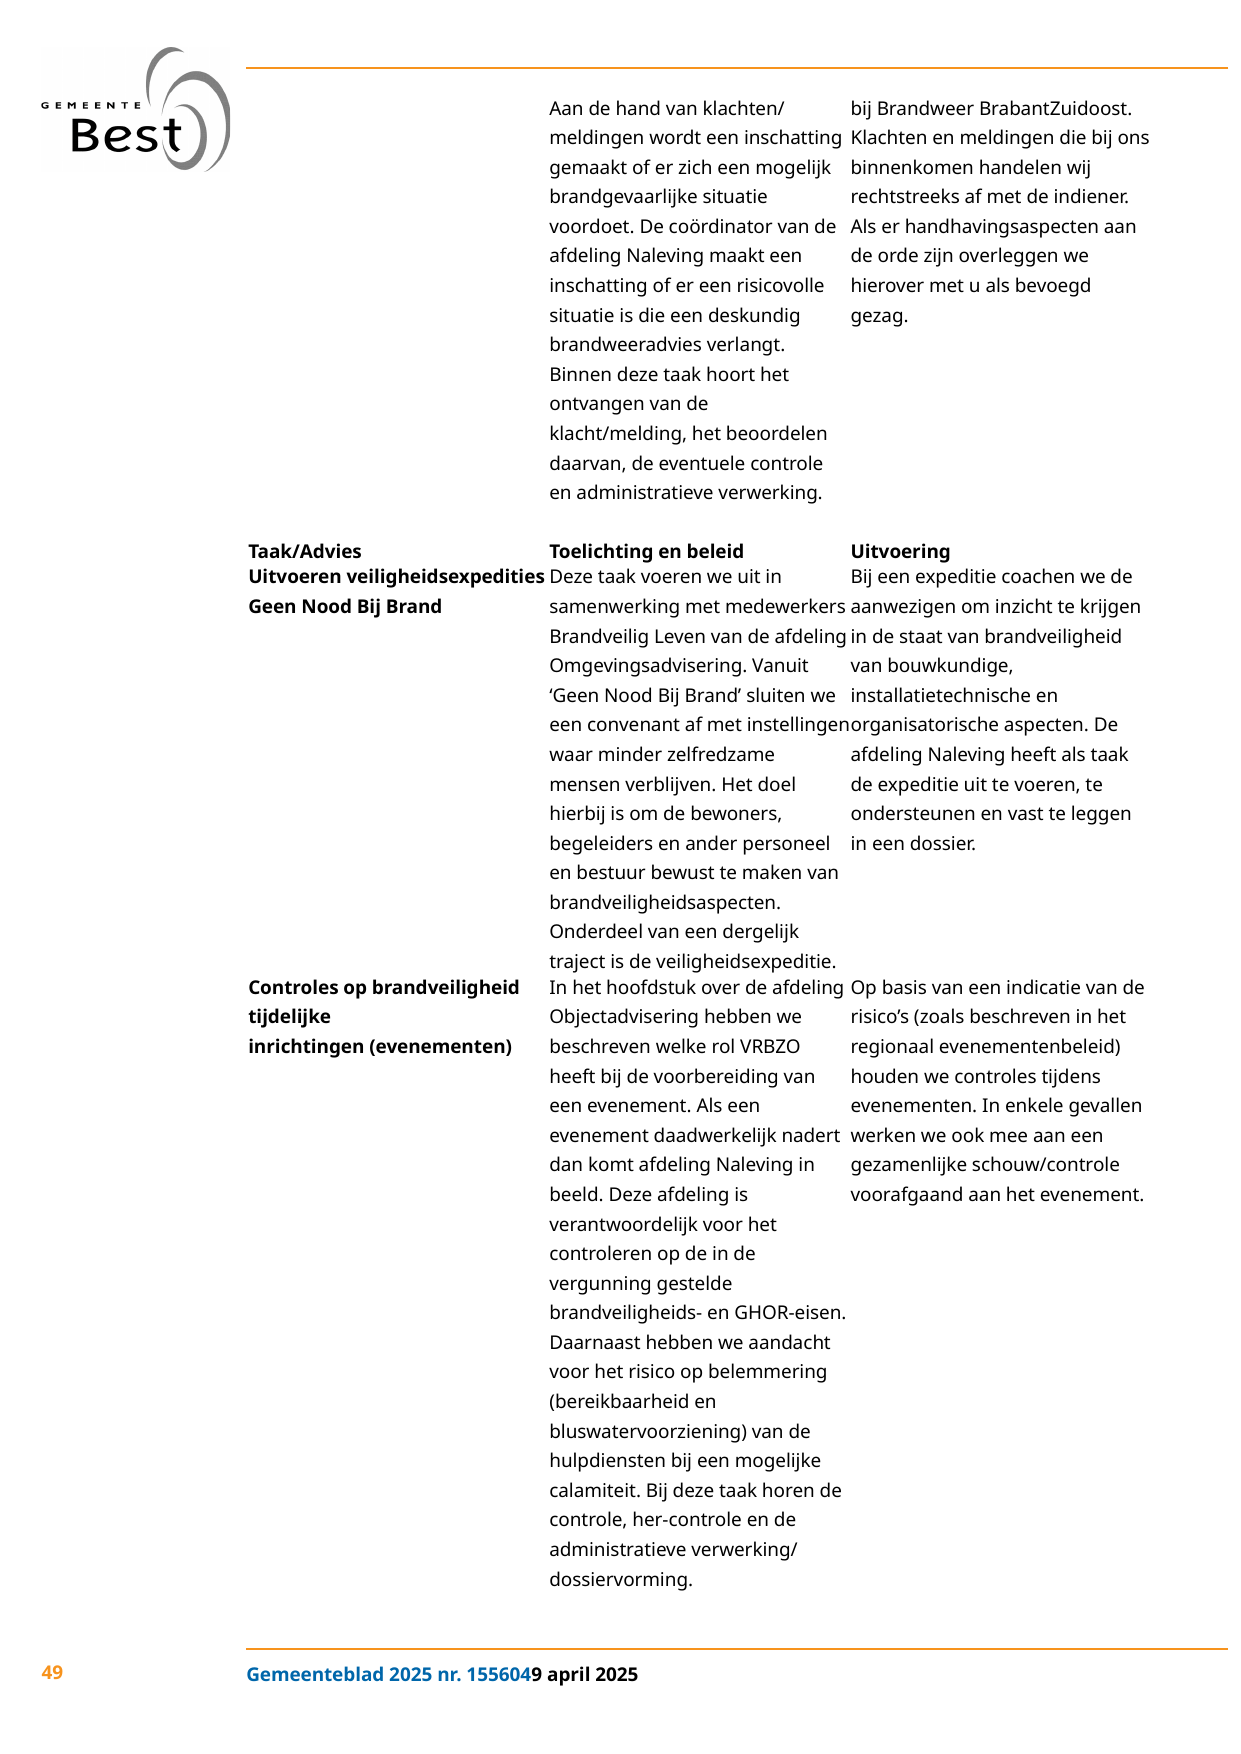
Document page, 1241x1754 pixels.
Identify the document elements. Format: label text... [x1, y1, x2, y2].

table_cell Uitvoeren veiligheidsexpedities Geen Nood Bij Brand [248, 564, 549, 974]
table_cell bij Brandweer BrabantZuidoost. Klachten en meldingen die bij ons binnenkomen handelen wij rechtstreeks af met de indiener. Als er handhavingsaspecten aan de orde zijn overleggen we hierover met u als bevoegd gezag. [850, 95, 1152, 505]
table_cell [248, 95, 549, 505]
table_header Uitvoering [850, 538, 1152, 564]
table_cell Bij een expeditie coachen we de aanwezigen om inzicht te krijgen in de staat van brandveiligheid van bouwkundige, installatietechnische en organisatorische aspecten. De afdeling Naleving heeft als taak de expeditie uit te voeren, te ondersteunen en vast te leggen in een dossier. [850, 564, 1152, 974]
table_cell In het hoofdstuk over de afdeling Objectadvisering hebben we beschreven welke rol VRBZO heeft bij de voorbereiding van een evenement. Als een evenement daadwerkelijk nadert dan komt afdeling Naleving in beeld. Deze afdeling is verantwoordelijk voor het controleren op de in de vergunning gestelde brandveiligheids- en GHOR-eisen. Daarnaast hebben we aandacht voor het risico op belemmering (bereikbaarheid en bluswatervoorziening) van de hulpdiensten bij een mogelijke calamiteit. Bij deze taak horen de controle, her-controle en de administratieve verwerking/ dossiervorming. [549, 974, 850, 1591]
table_header Taak/Advies [248, 538, 549, 564]
table_cell Op basis van een indicatie van de risico’s (zoals beschreven in het regionaal evenementenbeleid) houden we controles tijdens evenementen. In enkele gevallen werken we ook mee aan een gezamenlijke schouw/controle voorafgaand aan het evenement. [850, 974, 1152, 1591]
picture [41, 47, 231, 172]
table_cell Deze taak voeren we uit in samenwerking met medewerkers Brandveilig Leven van de afdeling Omgevingsadvisering. Vanuit ‘Geen Nood Bij Brand’ sluiten we een convenant af met instellingen waar minder zelfredzame mensen verblijven. Het doel hierbij is om de bewoners, begeleiders en ander personeel en bestuur bewust te maken van brandveiligheidsaspecten. Onderdeel van een dergelijk traject is de veiligheidsexpeditie. [549, 564, 850, 974]
table_cell Controles op brandveiligheid tijdelijke inrichtingen (evenementen) [248, 974, 549, 1591]
table_cell Aan de hand van klachten/ meldingen wordt een inschatting gemaakt of er zich een mogelijk brandgevaarlijke situatie voordoet. De coördinator van de afdeling Naleving maakt een inschatting of er een risicovolle situatie is die een deskundig brandweeradvies verlangt. Binnen deze taak hoort het ontvangen van de klacht/melding, het beoordelen daarvan, de eventuele controle en administratieve verwerking. [549, 95, 850, 505]
table_header Toelichting en beleid [549, 538, 850, 564]
